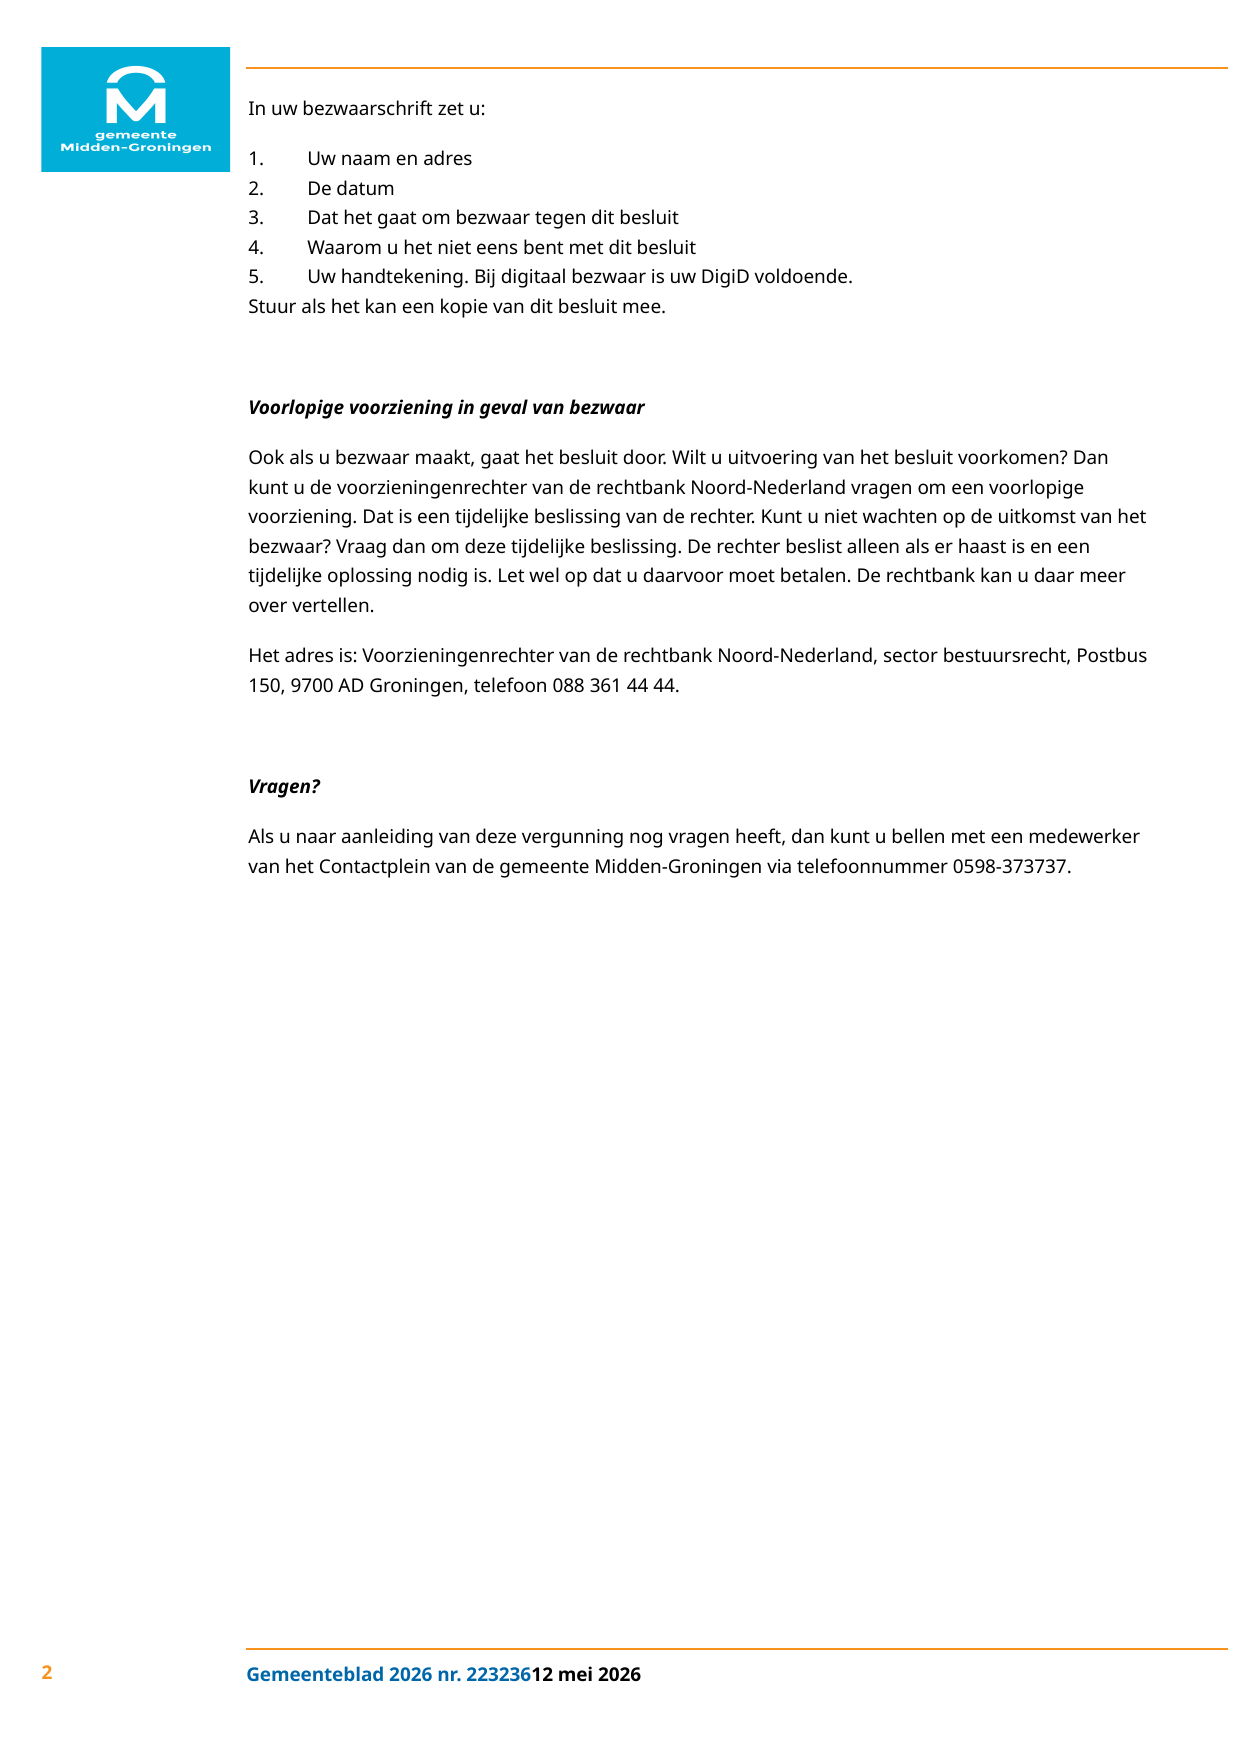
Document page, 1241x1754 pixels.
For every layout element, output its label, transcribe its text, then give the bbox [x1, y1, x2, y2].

list Waarom u het niet eens bent met dit besluit [248, 234, 1152, 260]
list Uw handtekening. Bij digitaal bezwaar is uw DigiD voldoende. [248, 263, 1152, 289]
list Dat het gaat om bezwaar tegen dit besluit [248, 204, 1152, 230]
list De datum [248, 175, 1152, 201]
text Voorlopige voorziening in geval van bezwaar [248, 394, 1152, 420]
picture [107, 89, 165, 122]
text Ook als u bezwaar maakt, gaat het besluit door. Wilt u uitvoering van het besluit voorkomen? Dan kunt u de voorzieningenrechter van de rechtbank Noord-Nederland vragen om een voorlopige voorziening. Dat is een tijdelijke beslissing van de rechter. Kunt u niet wachten op de uitkomst van het bezwaar? Vraag dan om deze tijdelijke beslissing. De rechter beslist alleen als er haast is en een tijdelijke oplossing nodig is. Let wel op dat u daarvoor moet betalen. De rechtbank kan u daar meer over vertellen. [248, 444, 1152, 618]
picture [184, 146, 190, 153]
text Als u naar aanleiding van deze vergunning nog vragen heeft, dan kunt u bellen met een medewerker van het Contactplein van de gemeente Midden-Groningen via telefoonnummer 0598-373737. [248, 823, 1152, 879]
text Stuur als het kan een kopie van dit besluit mee. [248, 293, 1152, 319]
text In uw bezwaarschrift zet u: [248, 95, 1152, 121]
picture [108, 66, 164, 82]
text Het adres is: Voorzieningenrechter van de rechtbank Noord-Nederland, sector bestuursrecht, Postbus 150, 9700 AD Groningen, telefoon 088 361 44 44. [248, 643, 1152, 698]
text Vragen? [248, 773, 1152, 799]
list Uw naam en adres [248, 145, 1152, 171]
